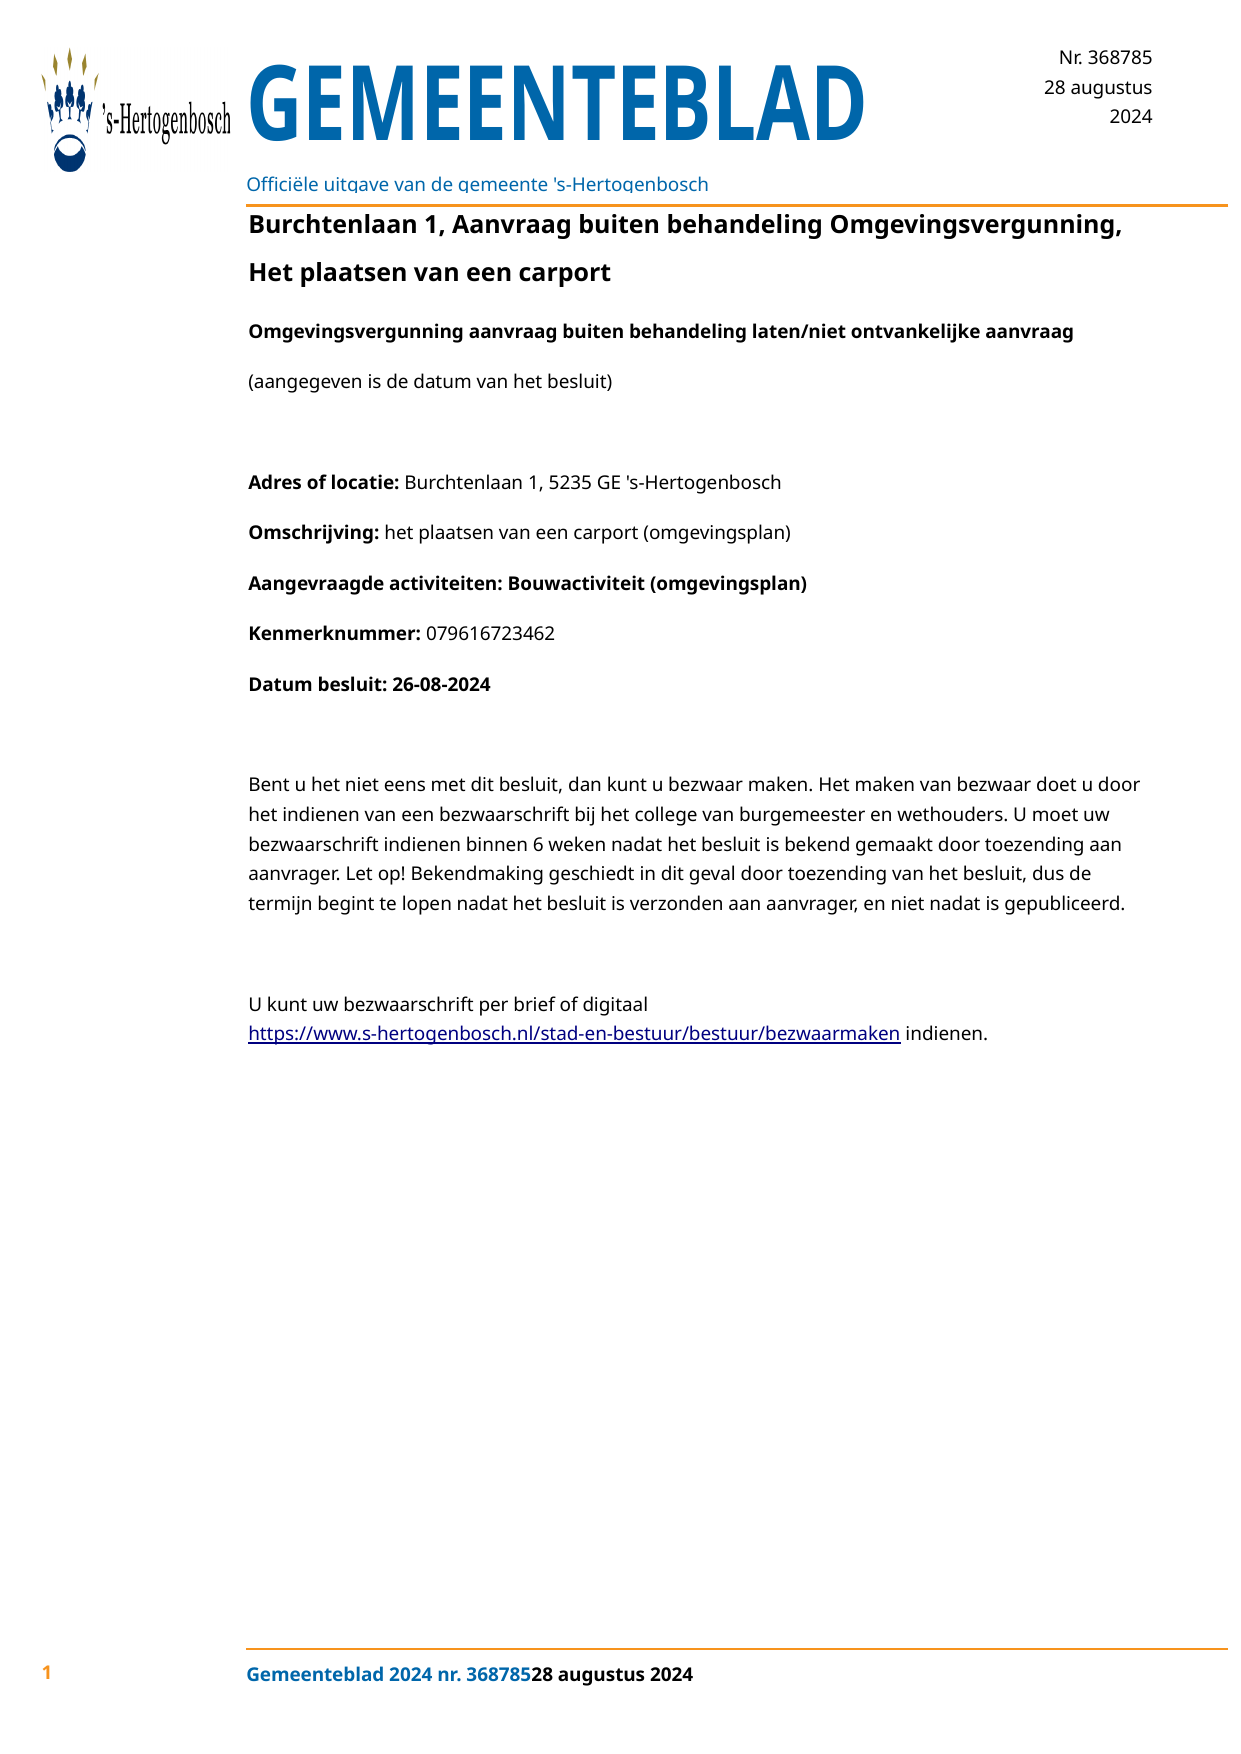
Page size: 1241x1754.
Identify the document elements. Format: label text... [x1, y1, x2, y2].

text Aangevraagde activiteiten: Bouwactiviteit (omgevingsplan) [248, 570, 1152, 596]
picture [41, 47, 231, 172]
text Omschrijving: het plaatsen van een carport (omgevingsplan) [248, 519, 1152, 545]
text Omgevingsvergunning aanvraag buiten behandeling laten/niet ontvankelijke aanvraag [248, 318, 1152, 344]
text Adres of locatie: Burchtenlaan 1, 5235 GE 's-Hertogenbosch [248, 469, 1152, 495]
text U kunt uw bezwaarschrift per brief of digitaal https://www.s-hertogenbosch.nl/stad-en-bestuur/bestuur/bezwaarmaken indienen. [248, 991, 1152, 1046]
text Burchtenlaan 1, Aanvraag buiten behandeling Omgevingsvergunning, Het plaatsen van een carport [248, 207, 1152, 288]
text (aangegeven is de datum van het besluit) [248, 368, 1152, 394]
text Bent u het niet eens met dit besluit, dan kunt u bezwaar maken. Het maken van bezwaar doet u door het indienen van een bezwaarschrift bij het college van burgemeester en wethouders. U moet uw bezwaarschrift indienen binnen 6 weken nadat het besluit is bekend gemaakt door toezending aan aanvrager. Let op! Bekendmaking geschiedt in dit geval door toezending van het besluit, dus de termijn begint te lopen nadat het besluit is verzonden aan aanvrager, en niet nadat is gepubliceerd. [248, 772, 1152, 916]
text Datum besluit: 26-08-2024 [248, 671, 1152, 697]
text Kenmerknummer: 079616723462 [248, 620, 1152, 646]
